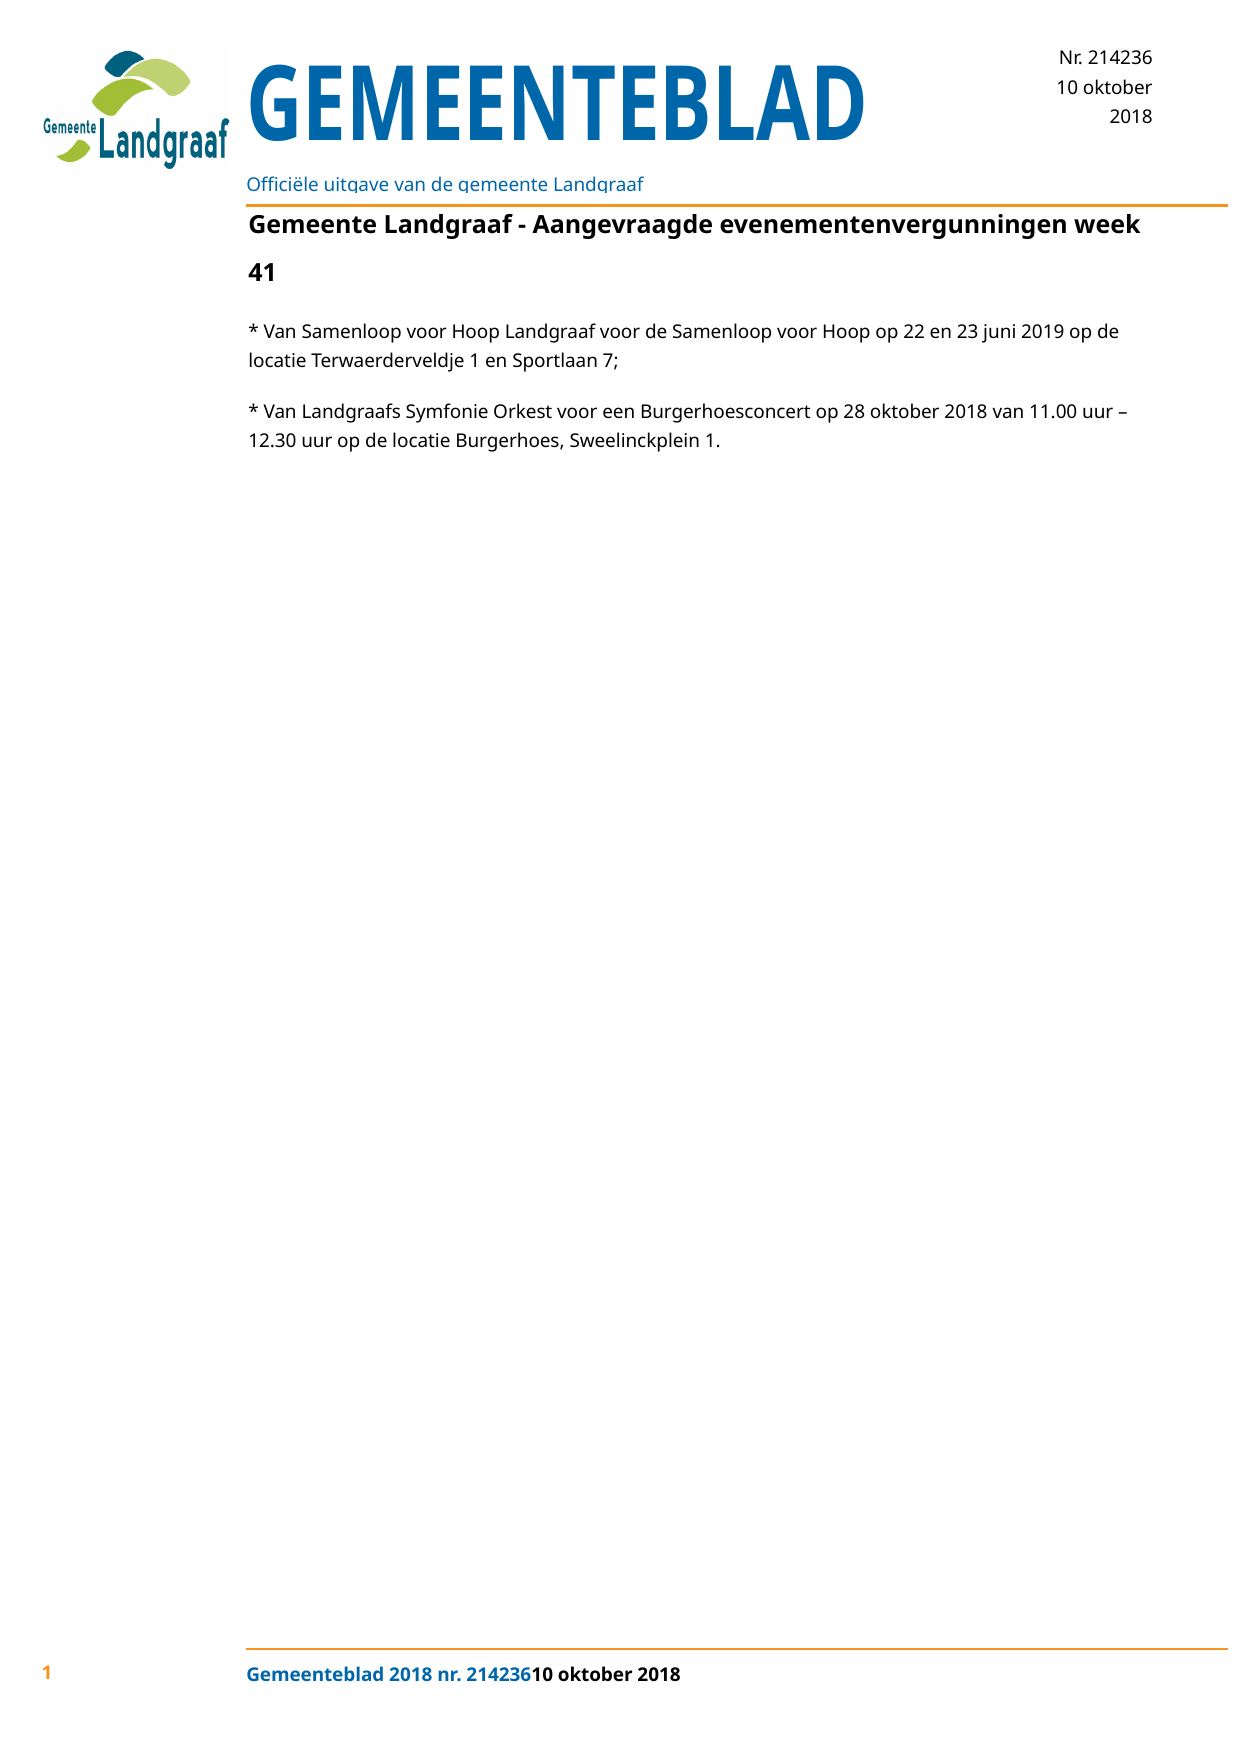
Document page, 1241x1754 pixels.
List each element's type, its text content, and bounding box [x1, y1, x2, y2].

text * Van Samenloop voor Hoop Landgraaf voor de Samenloop voor Hoop op 22 en 23 juni 2019 op de locatie Terwaerderveldje 1 en Sportlaan 7; [248, 318, 1152, 373]
picture [41, 47, 231, 172]
text Gemeente Landgraaf - Aangevraagde evenementenvergunningen week 41 [248, 207, 1152, 288]
text * Van Landgraafs Symfonie Orkest voor een Burgerhoesconcert op 28 oktober 2018 van 11.00 uur – 12.30 uur op de locatie Burgerhoes, Sweelinckplein 1. [248, 398, 1152, 453]
